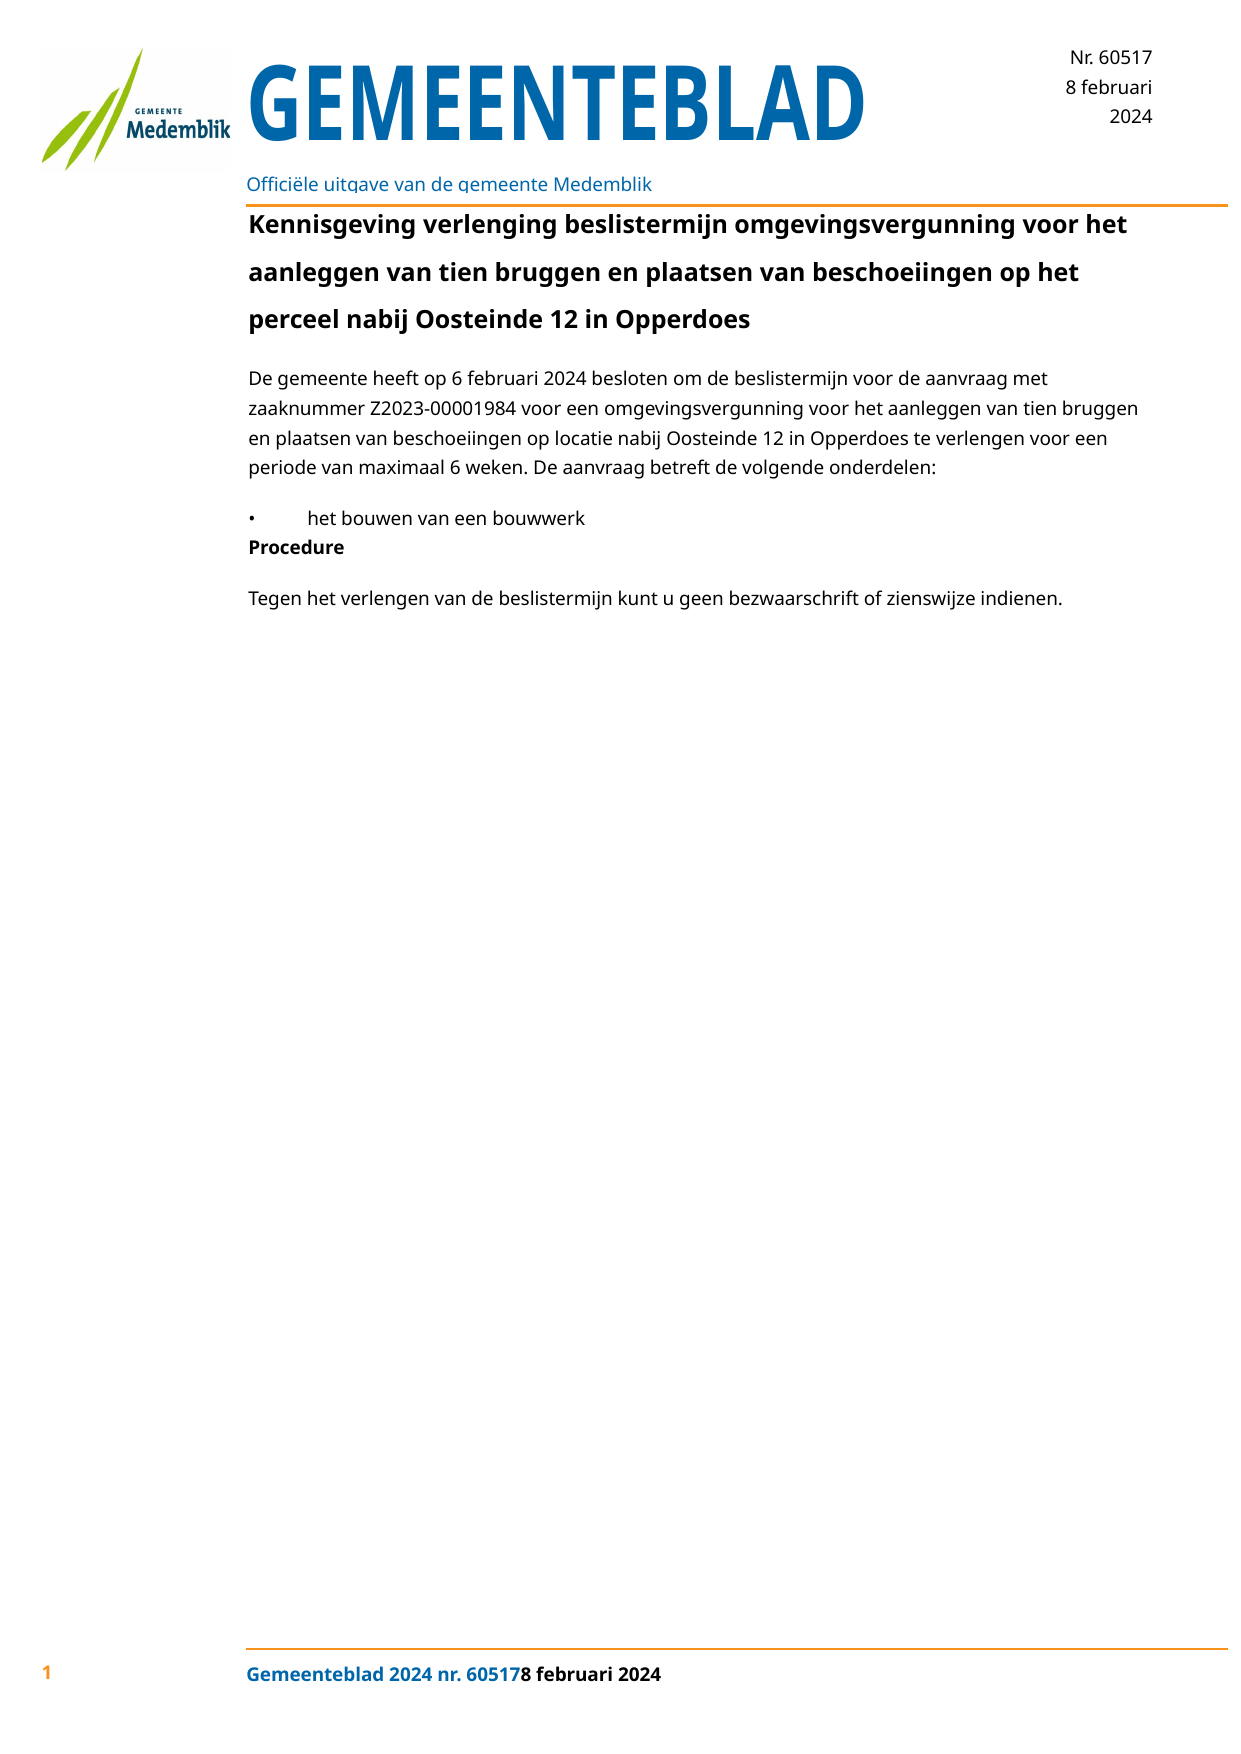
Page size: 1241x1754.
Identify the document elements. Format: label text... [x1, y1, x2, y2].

text Tegen het verlengen van de beslistermijn kunt u geen bezwaarschrift of zienswijze indienen. [248, 585, 1152, 610]
picture [41, 47, 231, 172]
text Kennisgeving verlenging beslistermijn omgevingsvergunning voor het aanleggen van tien bruggen en plaatsen van beschoeiingen op het perceel nabij Oosteinde 12 in Opperdoes [248, 207, 1152, 336]
list het bouwen van een bouwwerk [248, 505, 1152, 530]
text Procedure [248, 534, 1152, 560]
text De gemeente heeft op 6 februari 2024 besloten om de beslistermijn voor de aanvraag met zaaknummer Z2023-00001984 voor een omgevingsvergunning voor het aanleggen van tien bruggen en plaatsen van beschoeiingen op locatie nabij Oosteinde 12 in Opperdoes te verlengen voor een periode van maximaal 6 weken. De aanvraag betreft de volgende onderdelen: [248, 366, 1152, 480]
